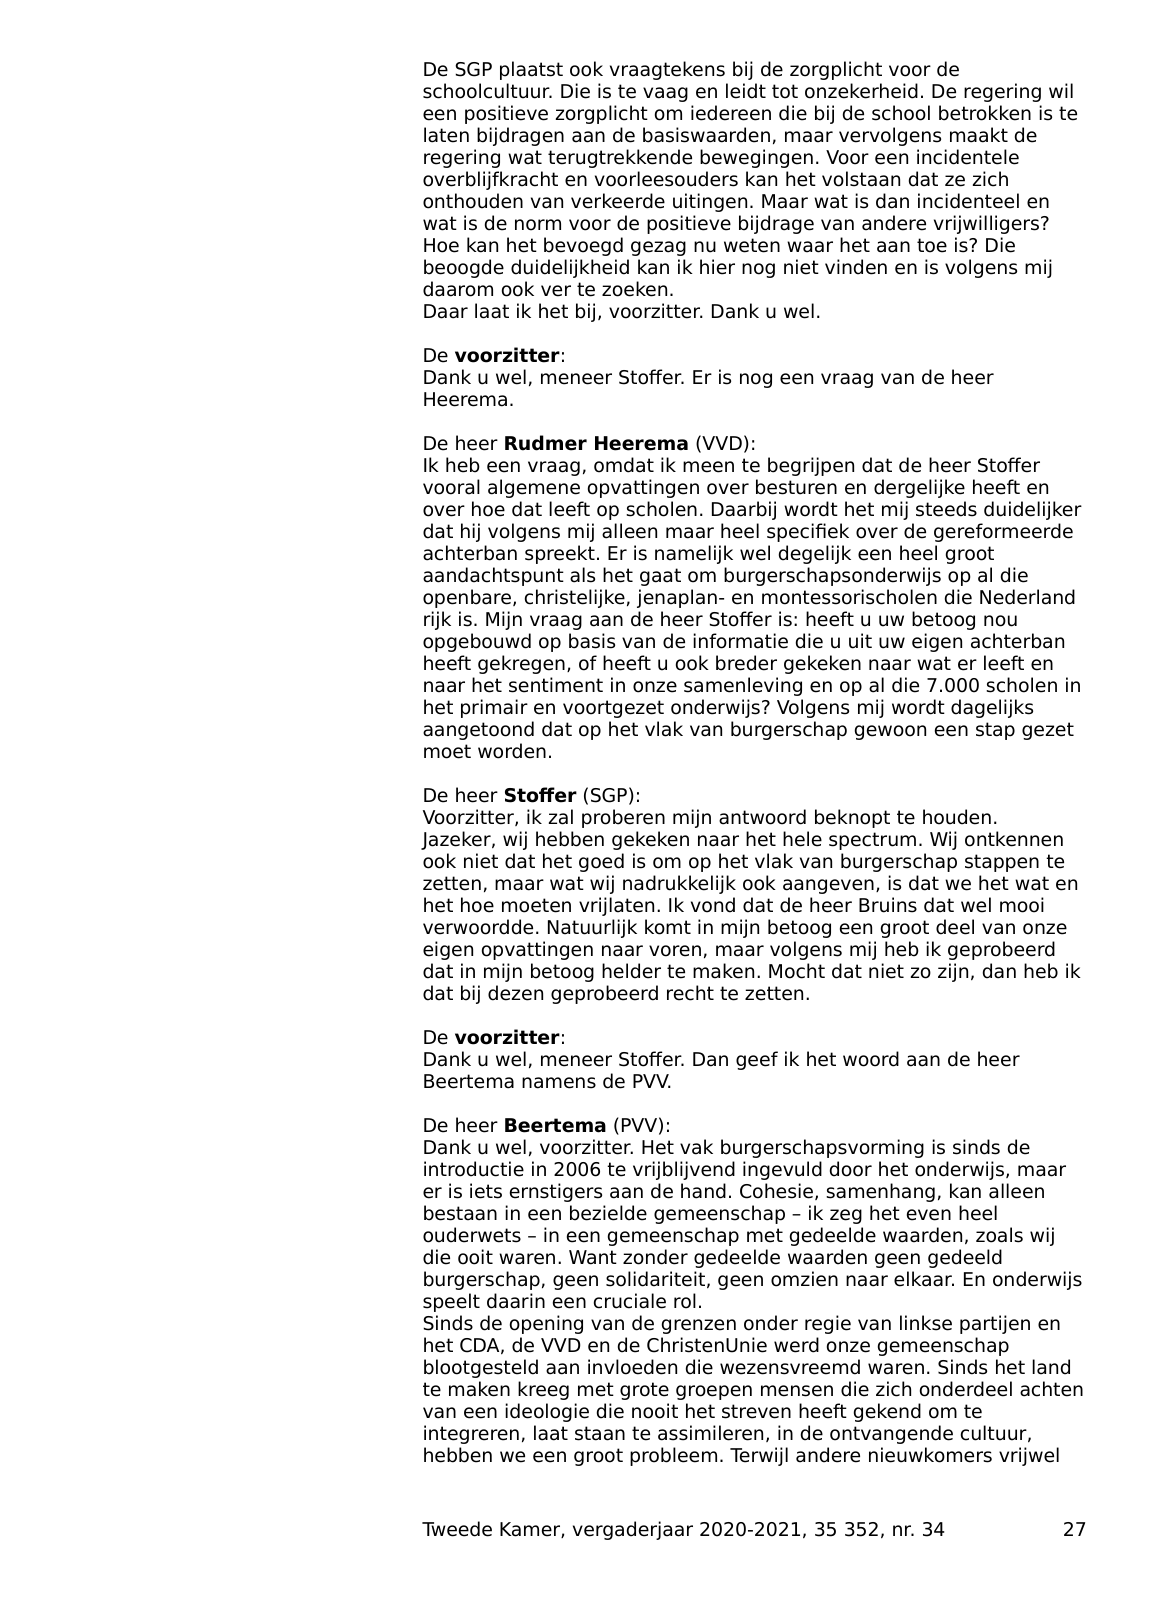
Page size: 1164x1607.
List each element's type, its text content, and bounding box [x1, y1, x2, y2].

text De heer Beertema (PVV): [422, 1115, 1087, 1137]
text De voorzitter: [422, 1027, 1087, 1049]
text Jazeker, wij hebben gekeken naar het hele spectrum. Wij ontkennen ook niet dat het goed is om op het vlak van burgerschap stappen te zetten, maar wat wij nadrukkelijk ook aangeven, is dat we het wat en het hoe moeten vrijlaten. Ik vond dat de heer Bruins dat wel mooi verwoordde. Natuurlijk komt in mijn betoog een groot deel van onze eigen opvattingen naar voren, maar volgens mij heb ik geprobeerd dat in mijn betoog helder te maken. Mocht dat niet zo zijn, dan heb ik dat bij dezen geprobeerd recht te zetten. [422, 829, 1087, 1005]
text De SGP plaatst ook vraagtekens bij de zorgplicht voor de schoolcultuur. Die is te vaag en leidt tot onzekerheid. De regering wil een positieve zorgplicht om iedereen die bij de school betrokken is te laten bijdragen aan de basiswaarden, maar vervolgens maakt de regering wat terugtrekkende bewegingen. Voor een incidentele overblijfkracht en voorleesouders kan het volstaan dat ze zich onthouden van verkeerde uitingen. Maar wat is dan incidenteel en wat is de norm voor de positieve bijdrage van andere vrijwilligers? Hoe kan het bevoegd gezag nu weten waar het aan toe is? Die beoogde duidelijkheid kan ik hier nog niet vinden en is volgens mij daarom ook ver te zoeken. [422, 59, 1087, 301]
text Ik heb een vraag, omdat ik meen te begrijpen dat de heer Stoffer vooral algemene opvattingen over besturen en dergelijke heeft en over hoe dat leeft op scholen. Daarbij wordt het mij steeds duidelijker dat hij volgens mij alleen maar heel specifiek over de gereformeerde achterban spreekt. Er is namelijk wel degelijk een heel groot aandachtspunt als het gaat om burgerschapsonderwijs op al die openbare, christelijke, jenaplan- en montessorischolen die Nederland rijk is. Mijn vraag aan de heer Stoffer is: heeft u uw betoog nou opgebouwd op basis van de informatie die u uit uw eigen achterban heeft gekregen, of heeft u ook breder gekeken naar wat er leeft en naar het sentiment in onze samenleving en op al die 7.000 scholen in het primair en voortgezet onderwijs? Volgens mij wordt dagelijks aangetoond dat op het vlak van burgerschap gewoon een stap gezet moet worden. [422, 455, 1087, 763]
text De voorzitter: [422, 345, 1087, 367]
text Voorzitter, ik zal proberen mijn antwoord beknopt te houden. [422, 807, 1087, 829]
text Sinds de opening van de grenzen onder regie van linkse partijen en het CDA, de VVD en de ChristenUnie werd onze gemeenschap blootgesteld aan invloeden die wezensvreemd waren. Sinds het land te maken kreeg met grote groepen mensen die zich onderdeel achten van een ideologie die nooit het streven heeft gekend om te integreren, laat staan te assimileren, in de ontvangende cultuur, hebben we een groot probleem. Terwijl andere nieuwkomers vrijwel [422, 1313, 1087, 1467]
text Dank u wel, meneer Stoffer. Dan geef ik het woord aan de heer Beertema namens de PVV. [422, 1049, 1087, 1093]
text Dank u wel, meneer Stoffer. Er is nog een vraag van de heer Heerema. [422, 367, 1087, 411]
text De heer Stoffer (SGP): [422, 785, 1087, 807]
text Dank u wel, voorzitter. Het vak burgerschapsvorming is sinds de introductie in 2006 te vrijblijvend ingevuld door het onderwijs, maar er is iets ernstigers aan de hand. Cohesie, samenhang, kan alleen bestaan in een bezielde gemeenschap – ik zeg het even heel ouderwets – in een gemeenschap met gedeelde waarden, zoals wij die ooit waren. Want zonder gedeelde waarden geen gedeeld burgerschap, geen solidariteit, geen omzien naar elkaar. En onderwijs speelt daarin een cruciale rol. [422, 1137, 1087, 1313]
text Daar laat ik het bij, voorzitter. Dank u wel. [422, 301, 1087, 323]
text De heer Rudmer Heerema (VVD): [422, 433, 1087, 455]
